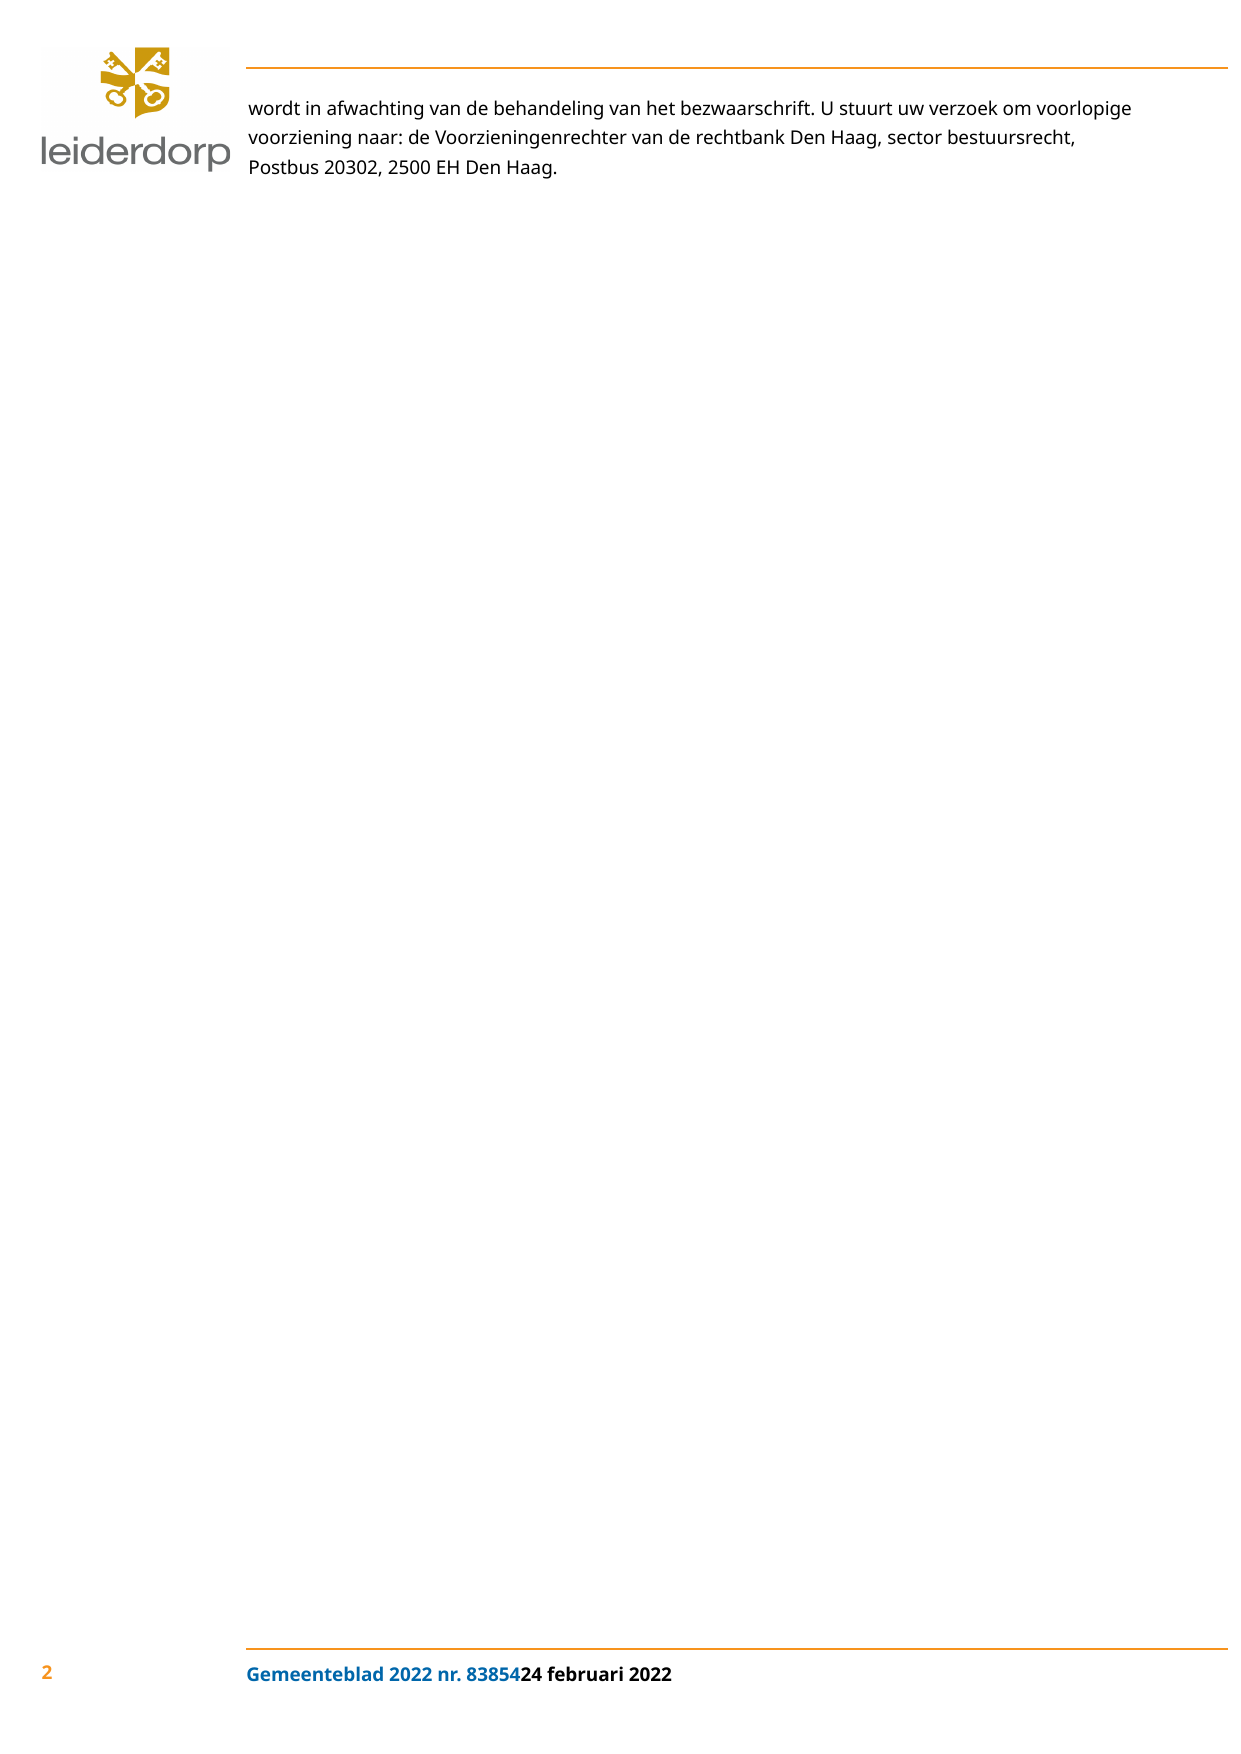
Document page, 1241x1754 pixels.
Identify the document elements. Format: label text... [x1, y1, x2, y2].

picture [41, 47, 231, 172]
text wordt in afwachting van de behandeling van het bezwaarschrift. U stuurt uw verzoek om voorlopige voorziening naar: de Voorzieningenrechter van de rechtbank Den Haag, sector bestuursrecht, Postbus 20302, 2500 EH Den Haag. [248, 95, 1152, 180]
